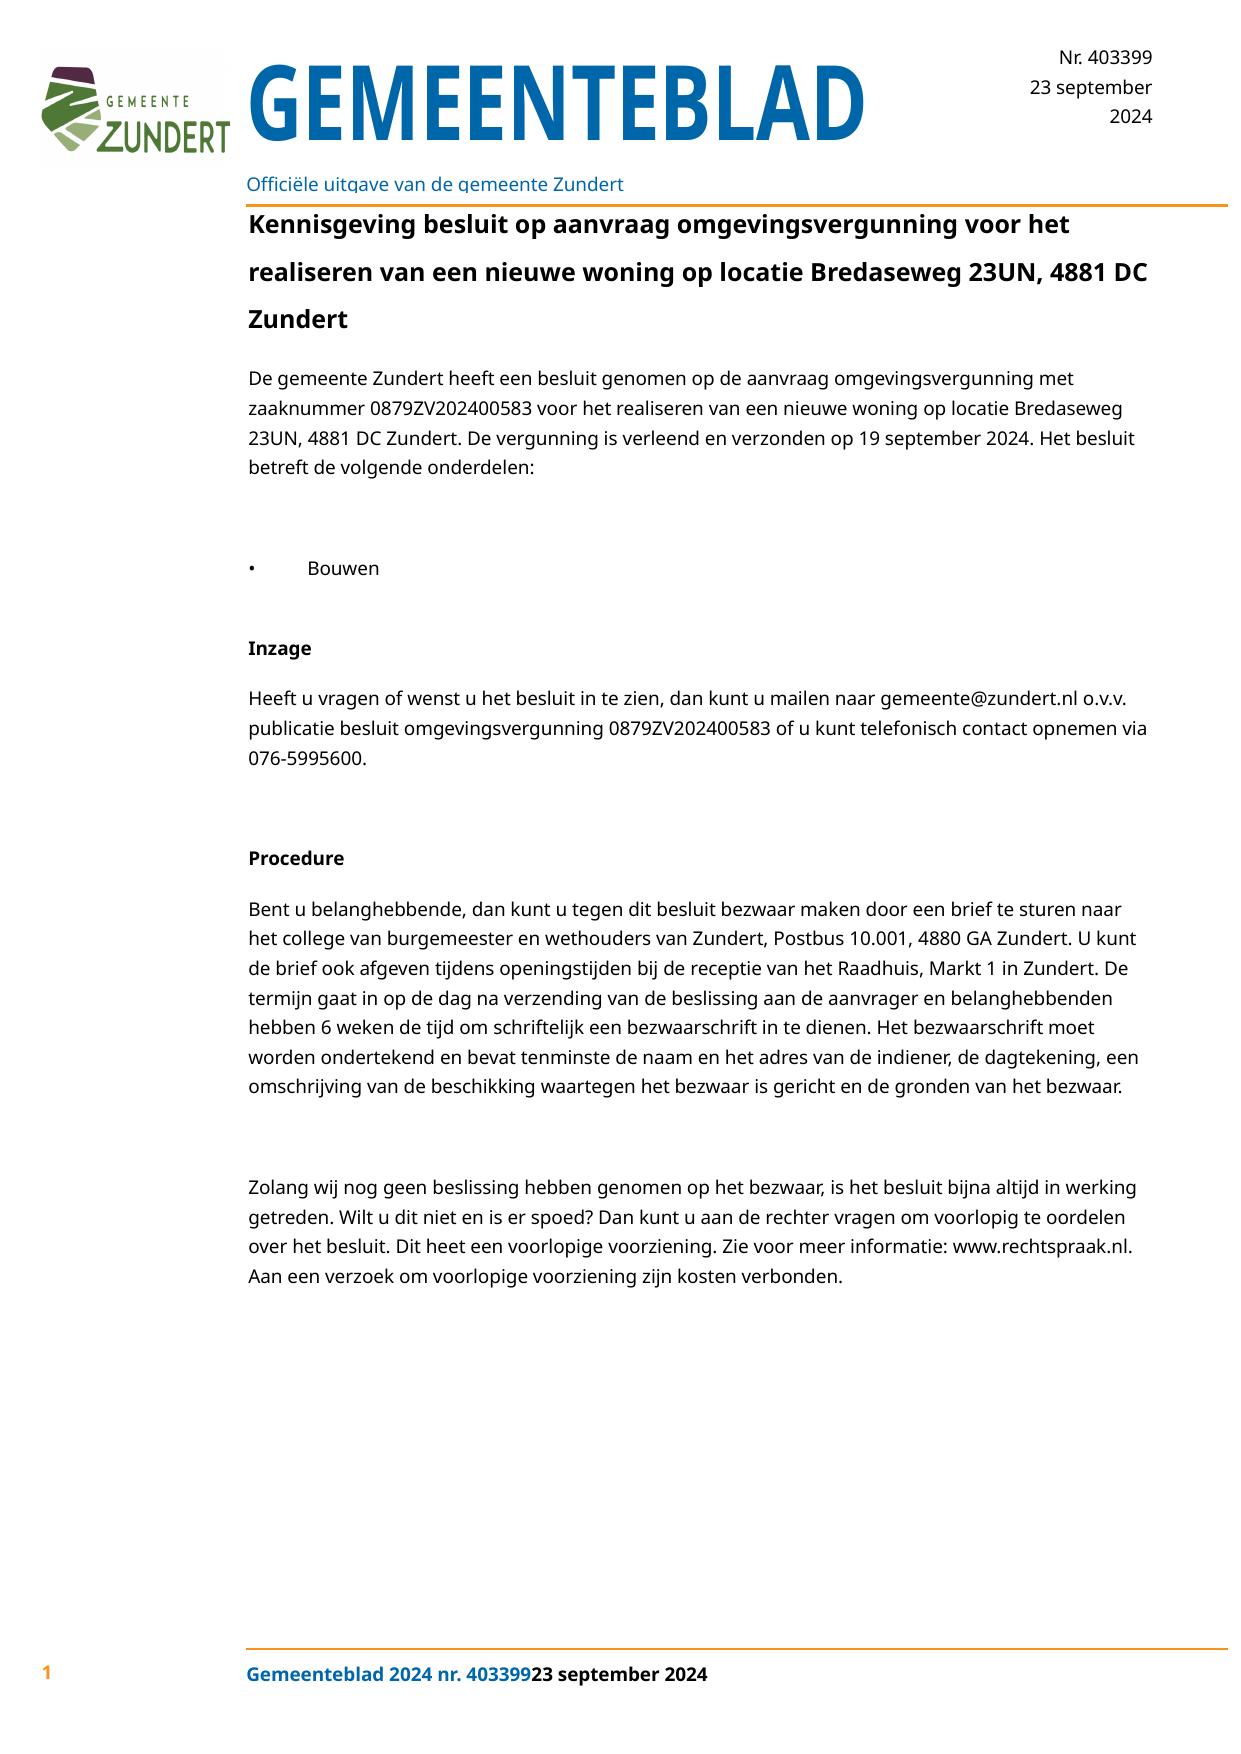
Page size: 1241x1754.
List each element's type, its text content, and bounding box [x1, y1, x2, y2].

text Zolang wij nog geen beslissing hebben genomen op het bezwaar, is het besluit bijna altijd in werking getreden. Wilt u dit niet en is er spoed? Dan kunt u aan de rechter vragen om voorlopig te oordelen over het besluit. Dit heet een voorlopige voorziening. Zie voor meer informatie: www.rechtspraak.nl. Aan een verzoek om voorlopige voorziening zijn kosten verbonden. [248, 1174, 1152, 1289]
text De gemeente Zundert heeft een besluit genomen op de aanvraag omgevingsvergunning met zaaknummer 0879ZV202400583 voor het realiseren van een nieuwe woning op locatie Bredaseweg 23UN, 4881 DC Zundert. De vergunning is verleend en verzonden op 19 september 2024. Het besluit betreft de volgende onderdelen: [248, 366, 1152, 480]
text Bent u belanghebbende, dan kunt u tegen dit besluit bezwaar maken door een brief te sturen naar het college van burgemeester en wethouders van Zundert, Postbus 10.001, 4880 GA Zundert. U kunt de brief ook afgeven tijdens openingstijden bij de receptie van het Raadhuis, Markt 1 in Zundert. De termijn gaat in op de dag na verzending van de beslissing aan de aanvrager en belanghebbenden hebben 6 weken de tijd om schriftelijk een bezwaarschrift in te dienen. Het bezwaarschrift moet worden ondertekend en bevat tenminste de naam en het adres van de indiener, de dagtekening, een omschrijving van de beschikking waartegen het bezwaar is gericht en de gronden van het bezwaar. [248, 896, 1152, 1099]
picture [41, 47, 231, 172]
text Kennisgeving besluit op aanvraag omgevingsvergunning voor het realiseren van een nieuwe woning op locatie Bredaseweg 23UN, 4881 DC Zundert [248, 207, 1152, 336]
list Bouwen [248, 555, 1152, 581]
text Inzage [248, 635, 1152, 661]
text Heeft u vragen of wenst u het besluit in te zien, dan kunt u mailen naar gemeente@zundert.nl o.v.v. publicatie besluit omgevingsvergunning 0879ZV202400583 of u kunt telefonisch contact opnemen via 076-5995600. [248, 686, 1152, 770]
text Procedure [248, 846, 1152, 871]
